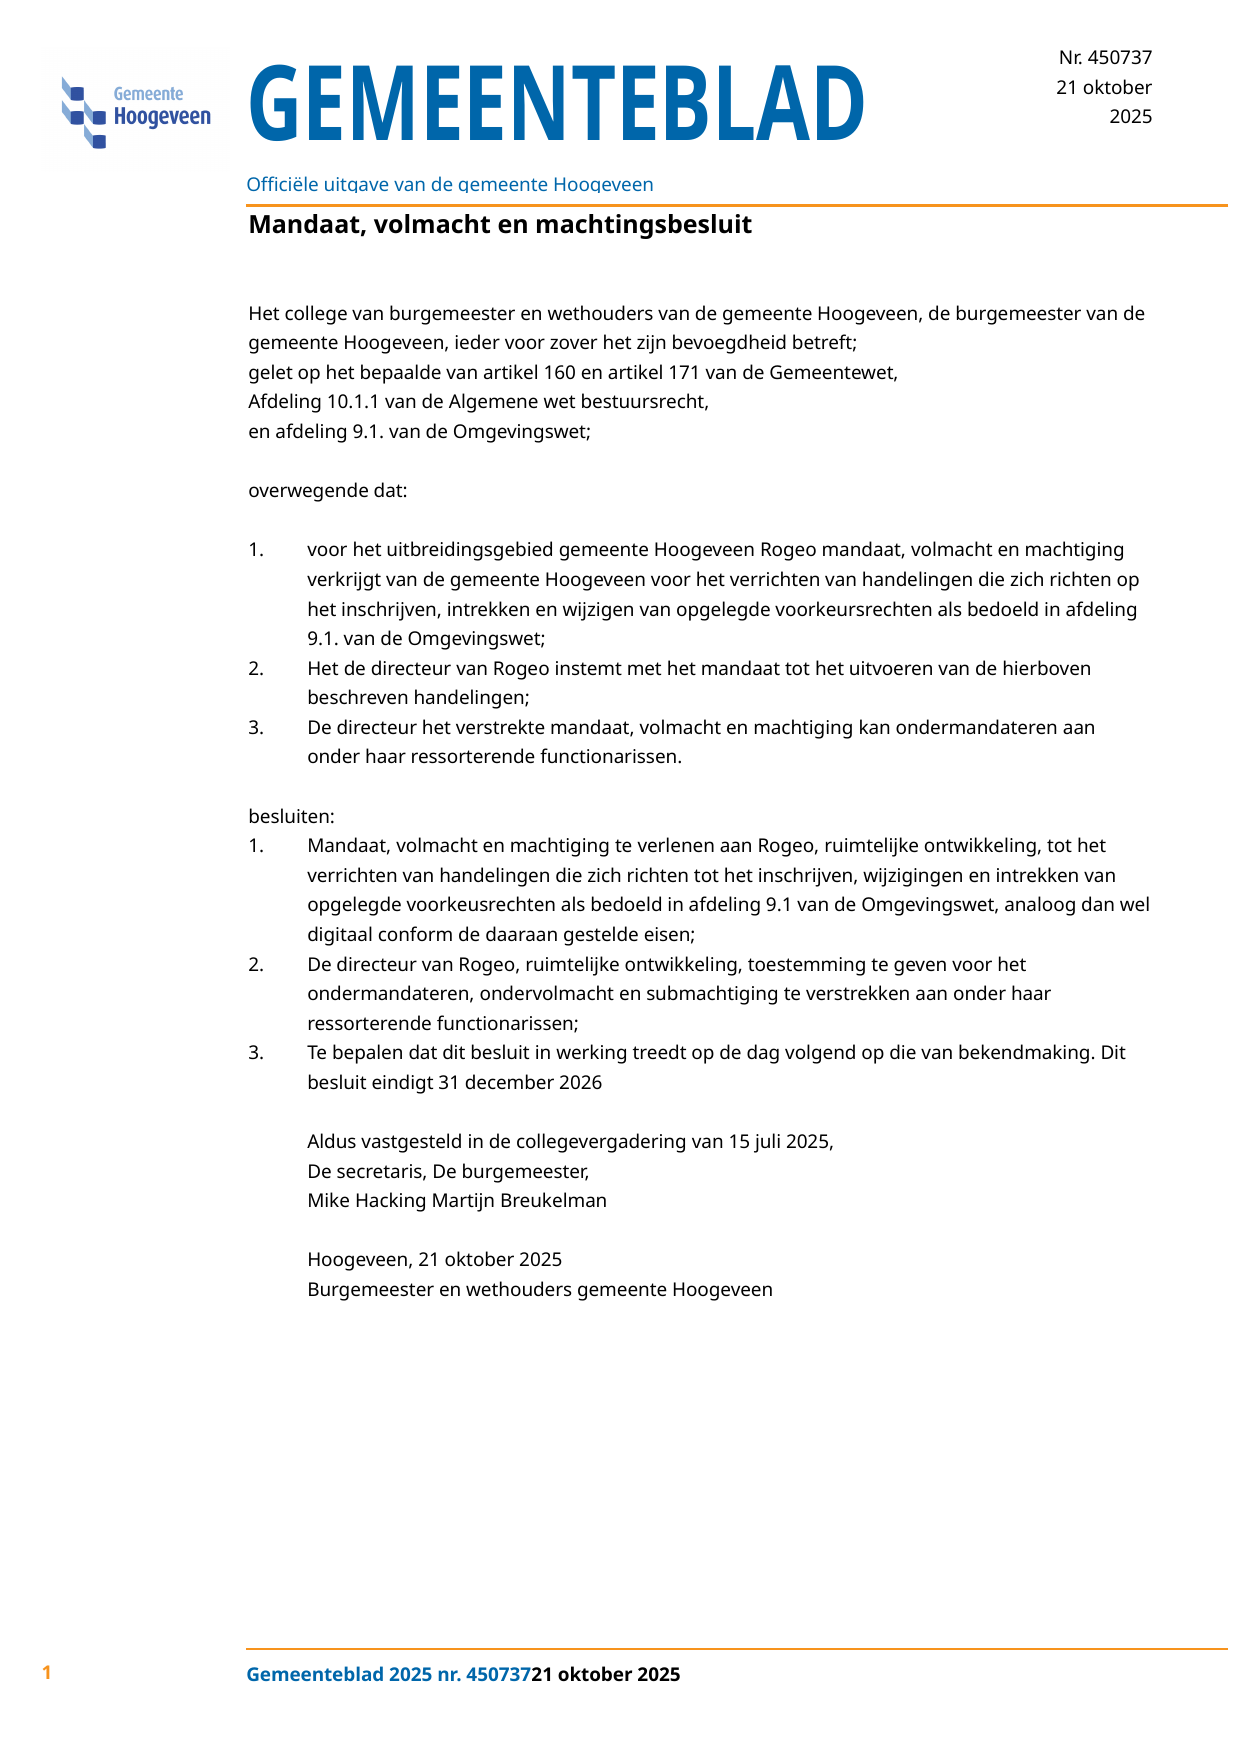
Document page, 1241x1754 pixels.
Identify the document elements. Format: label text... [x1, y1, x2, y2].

list Te bepalen dat dit besluit in werking treedt op de dag volgend op die van bekendmaking. Dit besluit eindigt 31 december 2026 [248, 1039, 1152, 1095]
list Het de directeur van Rogeo instemt met het mandaat tot het uitvoeren van de hierboven beschreven handelingen; [248, 655, 1152, 710]
list Burgemeester en wethouders gemeente Hoogeveen [248, 1276, 1152, 1302]
picture [41, 47, 231, 172]
list De directeur het verstrekte mandaat, volmacht en machtiging kan ondermandateren aan onder haar ressorterende functionarissen. [248, 714, 1152, 769]
list Hoogeveen, 21 oktober 2025 [248, 1247, 1152, 1272]
text en afdeling 9.1. van de Omgevingswet; [248, 418, 1152, 444]
list Mandaat, volmacht en machtiging te verlenen aan Rogeo, ruimtelijke ontwikkeling, tot het verrichten van handelingen die zich richten tot het inschrijven, wijzigingen en intrekken van opgelegde voorkeusrechten als bedoeld in afdeling 9.1 van de Omgevingswet, analoog dan wel digitaal conform de daaraan gestelde eisen; [248, 832, 1152, 947]
text gelet op het bepaalde van artikel 160 en artikel 171 van de Gemeentewet, [248, 359, 1152, 385]
text besluiten: [248, 803, 1152, 828]
list voor het uitbreidingsgebied gemeente Hoogeveen Rogeo mandaat, volmacht en machtiging verkrijgt van de gemeente Hoogeveen voor het verrichten van handelingen die zich richten op het inschrijven, intrekken en wijzigen van opgelegde voorkeursrechten als bedoeld in afdeling 9.1. van de Omgevingswet; [248, 537, 1152, 651]
list De secretaris, De burgemeester, [248, 1158, 1152, 1183]
text Het college van burgemeester en wethouders van de gemeente Hoogeveen, de burgemeester van de gemeente Hoogeveen, ieder voor zover het zijn bevoegdheid betreft; [248, 300, 1152, 355]
list Mike Hacking Martijn Breukelman [248, 1187, 1152, 1213]
list De directeur van Rogeo, ruimtelijke ontwikkeling, toestemming te geven voor het ondermandateren, ondervolmacht en submachtiging te verstrekken aan onder haar ressorterende functionarissen; [248, 951, 1152, 1036]
text overwegende dat: [248, 477, 1152, 503]
text Afdeling 10.1.1 van de Algemene wet bestuursrecht, [248, 389, 1152, 414]
list Aldus vastgesteld in de collegevergadering van 15 juli 2025, [248, 1128, 1152, 1154]
text Mandaat, volmacht en machtingsbesluit [248, 207, 1152, 241]
